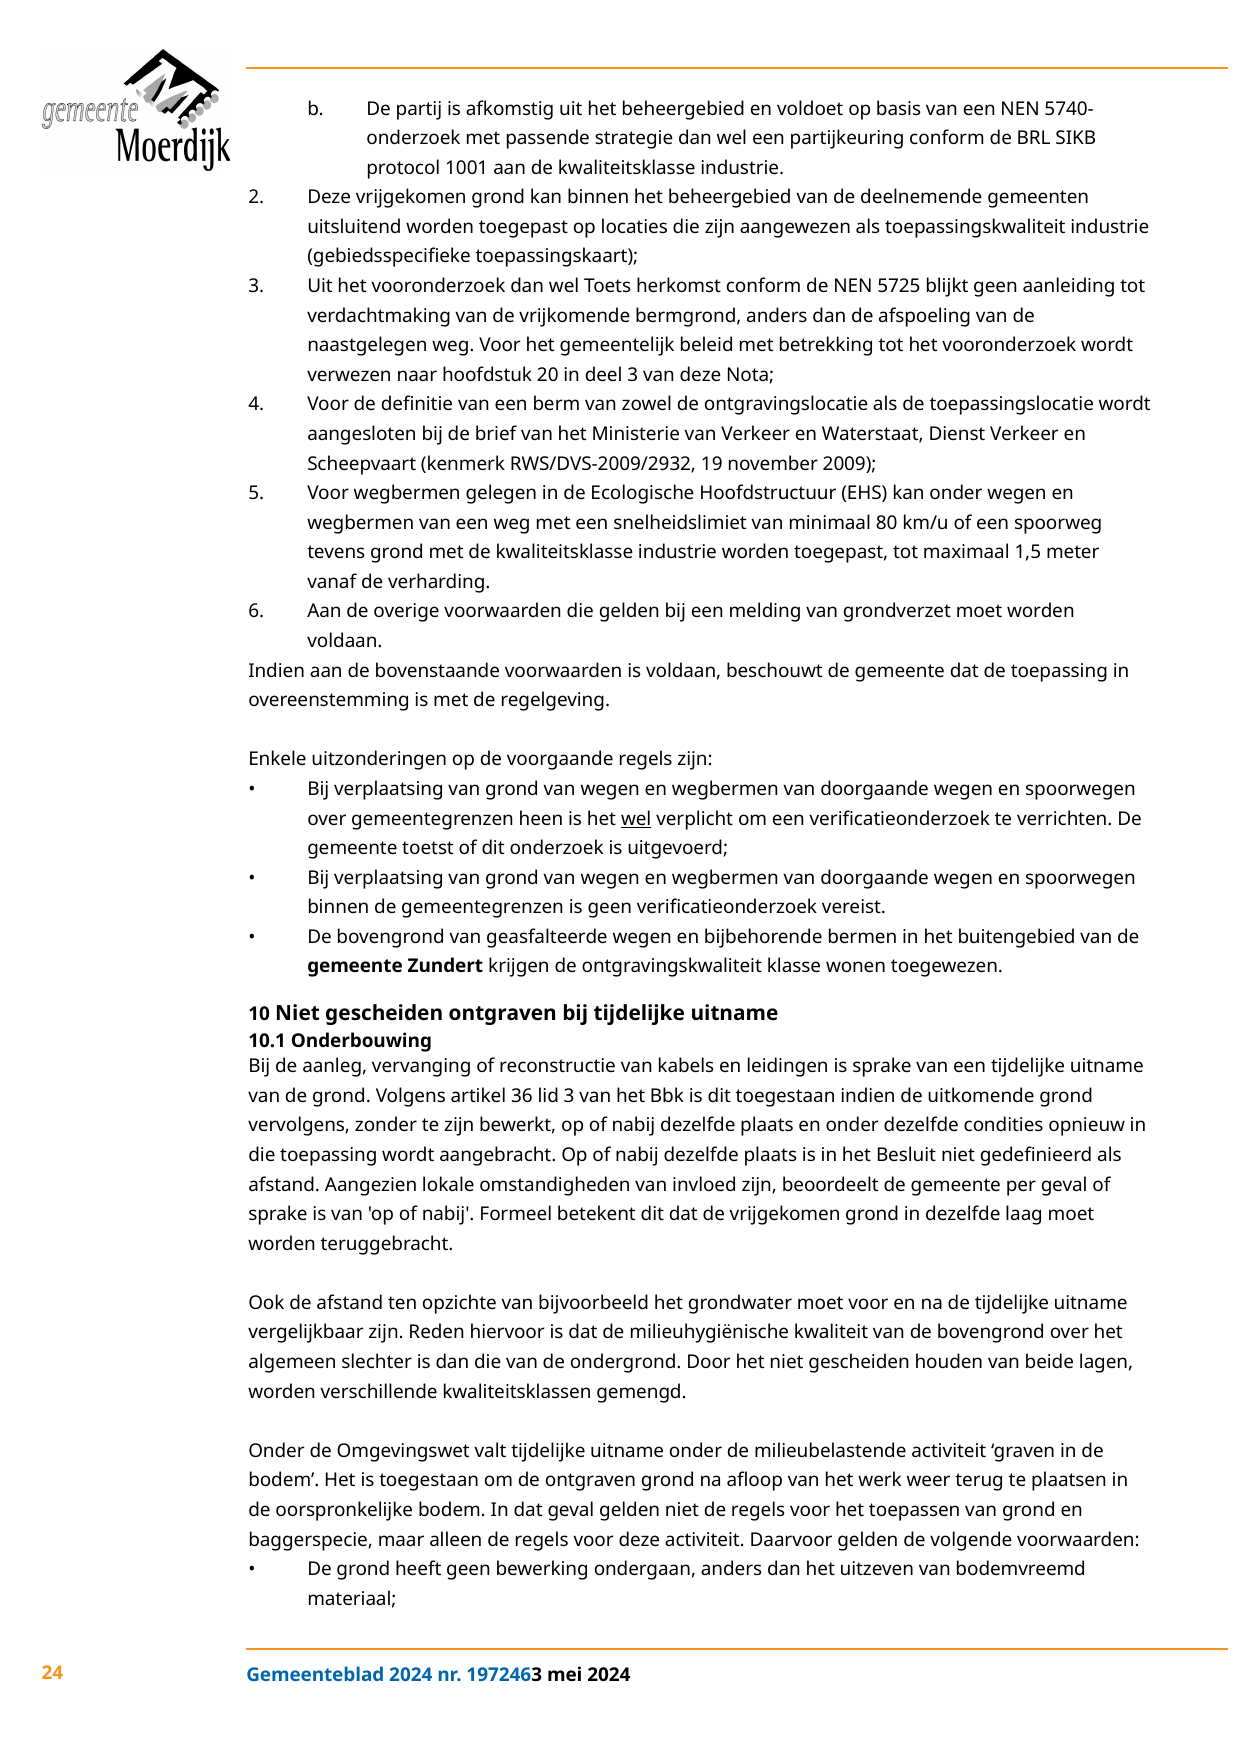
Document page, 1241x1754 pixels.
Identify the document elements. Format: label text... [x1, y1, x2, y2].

list De grond heeft geen bewerking ondergaan, anders dan het uitzeven van bodemvreemd materiaal; [248, 1555, 1152, 1611]
list De bovengrond van geasfalteerde wegen en bijbehorende bermen in het buitengebied van de gemeente Zundert krijgen de ontgravingskwaliteit klasse wonen toegewezen. [248, 923, 1152, 978]
list Bij verplaatsing van grond van wegen en wegbermen van doorgaande wegen en spoorwegen binnen de gemeentegrenzen is geen verificatieonderzoek vereist. [248, 864, 1152, 919]
list Deze vrijgekomen grond kan binnen het beheergebied van de deelnemende gemeenten uitsluitend worden toegepast op locaties die zijn aangewezen als toepassingskwaliteit industrie (gebiedsspecifieke toepassingskaart); [248, 183, 1152, 268]
text Bij de aanleg, vervanging of reconstructie van kabels en leidingen is sprake van een tijdelijke uitname van de grond. Volgens artikel 36 lid 3 van het Bbk is dit toegestaan indien de uitkomende grond vervolgens, zonder te zijn bewerkt, op of nabij dezelfde plaats en onder dezelfde condities opnieuw in die toepassing wordt aangebracht. Op of nabij dezelfde plaats is in het Besluit niet gedefinieerd als afstand. Aangezien lokale omstandigheden van invloed zijn, beoordeelt de gemeente per geval of sprake is van 'op of nabij'. Formeel betekent dit dat de vrijgekomen grond in dezelfde laag moet worden teruggebracht. [248, 1052, 1152, 1256]
text Onder de Omgevingswet valt tijdelijke uitname onder de milieubelastende activiteit ‘graven in de bodem’. Het is toegestaan om de ontgraven grond na afloop van het werk weer terug te plaatsen in de oorspronkelijke bodem. In dat geval gelden niet de regels voor het toepassen van grond en baggerspecie, maar alleen de regels voor deze activiteit. Daarvoor gelden de volgende voorwaarden: [248, 1437, 1152, 1552]
text Ook de afstand ten opzichte van bijvoorbeeld het grondwater moet voor en na de tijdelijke uitname vergelijkbaar zijn. Reden hiervoor is dat de milieuhygiënische kwaliteit van de bovengrond over het algemeen slechter is dan die van de ondergrond. Door het niet gescheiden houden van beide lagen, worden verschillende kwaliteitsklassen gemengd. [248, 1289, 1152, 1404]
text 10.1 Onderbouwing [248, 1027, 1152, 1052]
list Voor de definitie van een berm van zowel de ontgravingslocatie als de toepassingslocatie wordt aangesloten bij de brief van het Ministerie van Verkeer en Waterstaat, Dienst Verkeer en Scheepvaart (kenmerk RWS/DVS-2009/2932, 19 november 2009); [248, 391, 1152, 476]
list De partij is afkomstig uit het beheergebied en voldoet op basis van een NEN 5740-onderzoek met passende strategie dan wel een partijkeuring conform de BRL SIKB protocol 1001 aan de kwaliteitsklasse industrie. [307, 95, 1152, 180]
text Enkele uitzonderingen op de voorgaande regels zijn: [248, 746, 1152, 771]
list Voor wegbermen gelegen in de Ecologische Hoofdstructuur (EHS) kan onder wegen en wegbermen van een weg met een snelheidslimiet van minimaal 80 km/u of een spoorweg tevens grond met de kwaliteitsklasse industrie worden toegepast, tot maximaal 1,5 meter vanaf de verharding. [248, 479, 1152, 594]
list Uit het vooronderzoek dan wel Toets herkomst conform de NEN 5725 blijkt geen aanleiding tot verdachtmaking van de vrijkomende bermgrond, anders dan de afspoeling van de naastgelegen weg. Voor het gemeentelijk beleid met betrekking tot het vooronderzoek wordt verwezen naar hoofdstuk 20 in deel 3 van deze Nota; [248, 272, 1152, 387]
picture [41, 47, 231, 172]
list Bij verplaatsing van grond van wegen en wegbermen van doorgaande wegen en spoorwegen over gemeentegrenzen heen is het wel verplicht om een verificatieonderzoek te verrichten. De gemeente toetst of dit onderzoek is uitgevoerd; [248, 775, 1152, 860]
text Indien aan de bovenstaande voorwaarden is voldaan, beschouwt de gemeente dat de toepassing in overeenstemming is met de regelgeving. [248, 657, 1152, 712]
list Aan de overige voorwaarden die gelden bij een melding van grondverzet moet worden voldaan. [248, 598, 1152, 653]
text 10 Niet gescheiden ontgraven bij tijdelijke uitname [248, 998, 1152, 1027]
